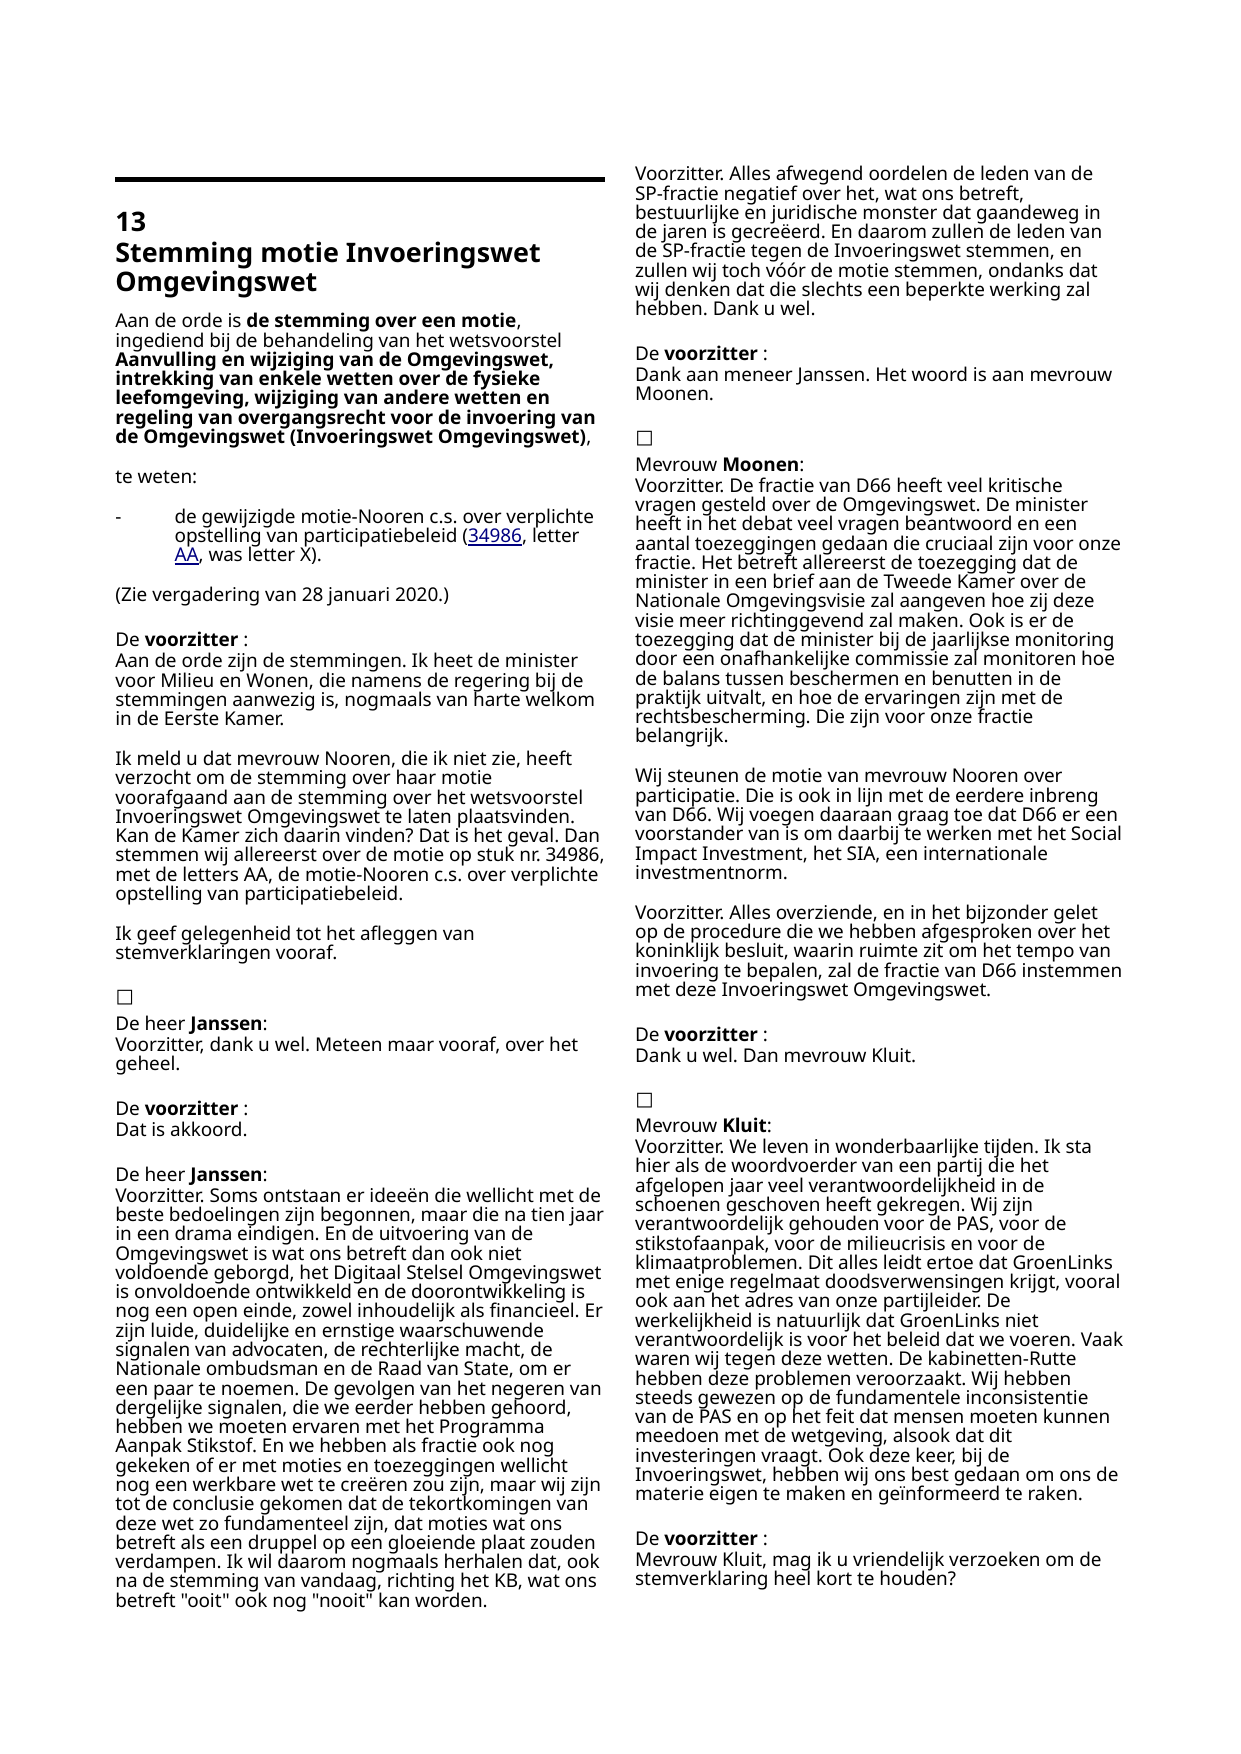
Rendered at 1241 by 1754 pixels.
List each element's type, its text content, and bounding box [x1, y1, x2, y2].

text Voorzitter. Alles afwegend oordelen de leden van de SP-fractie negatief over het, wat ons betreft, bestuurlijke en juridische monster dat gaandeweg in de jaren is gecreëerd. En daarom zullen de leden van de SP-fractie tegen de Invoeringswet stemmen, en zullen wij toch vóór de motie stemmen, ondanks dat wij denken dat die slechts een beperkte werking zal hebben. Dank u wel. [635, 165, 1125, 319]
text Voorzitter. De fractie van D66 heeft veel kritische vragen gesteld over de Omgevingswet. De minister heeft in het debat veel vragen beantwoord en een aantal toezeggingen gedaan die cruciaal zijn voor onze fractie. Het betreft allereerst de toezegging dat de minister in een brief aan de Tweede Kamer over de Nationale Omgevingsvisie zal aangeven hoe zij deze visie meer richtinggevend zal maken. Ook is er de toezegging dat de minister bij de jaarlijkse monitoring door een onafhankelijke commissie zal monitoren hoe de balans tussen beschermen en benutten in de praktijk uitvalt, en hoe de ervaringen zijn met de rechtsbescherming. Die zijn voor onze fractie belangrijk. [635, 477, 1125, 747]
text Aan de orde zijn de stemmingen. Ik heet de minister voor Milieu en Wonen, die namens de regering bij de stemmingen aanwezig is, nogmaals van harte welkom in de Eerste Kamer. [115, 652, 605, 729]
text Wij steunen de motie van mevrouw Nooren over participatie. Die is ook in lijn met de eerdere inbreng van D66. Wij voegen daaraan graag toe dat D66 er een voorstander van is om daarbij te werken met het Social Impact Investment, het SIA, een internationale investmentnorm. [635, 767, 1125, 883]
text De voorzitter : [115, 1095, 605, 1121]
text Mevrouw Kluit: [635, 1112, 1125, 1138]
text De heer Janssen: [115, 1161, 605, 1187]
text Dank u wel. Dan mevrouw Kluit. [635, 1047, 1125, 1066]
text De heer Janssen: [115, 1010, 605, 1036]
list de gewijzigde motie-Nooren c.s. over verplichte opstelling van participatiebeleid (34986, letter AA, was letter X). [115, 508, 605, 566]
text Voorzitter. We leven in wonderbaarlijke tijden. Ik sta hier als de woordvoerder van een partij die het afgelopen jaar veel verantwoordelijkheid in de schoenen geschoven heeft gekregen. Wij zijn verantwoordelijk gehouden voor de PAS, voor de stikstofaanpak, voor de milieucrisis en voor de klimaatproblemen. Dit alles leidt ertoe dat GroenLinks met enige regelmaat doodsverwensingen krijgt, vooral ook aan het adres van onze partijleider. De werkelijkheid is natuurlijk dat GroenLinks niet verantwoordelijk is voor het beleid dat we voeren. Vaak waren wij tegen deze wetten. De kabinetten-Rutte hebben deze problemen veroorzaakt. Wij hebben steeds gewezen op de fundamentele inconsistentie van de PAS en op het feit dat mensen moeten kunnen meedoen met de wetgeving, alsook dat dit investeringen vraagt. Ook deze keer, bij de Invoeringswet, hebben wij ons best gedaan om ons de materie eigen te maken en geïnformeerd te raken. [635, 1138, 1125, 1504]
text De voorzitter : [635, 340, 1125, 366]
text De voorzitter : [635, 1525, 1125, 1551]
text Voorzitter. Alles overziende, en in het bijzonder gelet op de procedure die we hebben afgesproken over het koninklijk besluit, waarin ruimte zit om het tempo van invoering te bepalen, zal de fractie van D66 instemmen met deze Invoeringswet Omgevingswet. [635, 904, 1125, 1000]
text (Zie vergadering van 28 januari 2020.) [115, 586, 605, 606]
text ⬜ [635, 425, 1125, 451]
text Voorzitter, dank u wel. Meteen maar vooraf, over het geheel. [115, 1036, 605, 1074]
text De voorzitter : [115, 627, 605, 652]
text Dank aan meneer Janssen. Het woord is aan mevrouw Moonen. [635, 366, 1125, 404]
text Ik meld u dat mevrouw Nooren, die ik niet zie, heeft verzocht om de stemming over haar motie voorafgaand aan de stemming over het wetsvoorstel Invoeringswet Omgevingswet te laten plaatsvinden. Kan de Kamer zich daarin vinden? Dat is het geval. Dan stemmen wij allereerst over de motie op stuk nr. 34986, met de letters AA, de motie-Nooren c.s. over verplichte opstelling van participatiebeleid. [115, 750, 605, 904]
text ⬜ [635, 1087, 1125, 1112]
text te weten: [115, 468, 605, 487]
text Aan de orde is de stemming over een motie, ingediend bij de behandeling van het wetsvoorstel Aanvulling en wijziging van de Omgevingswet, intrekking van enkele wetten over de fysieke leefomgeving, wijziging van andere wetten en regeling van overgangsrecht voor de invoering van de Omgevingswet (Invoeringswet Omgevingswet), [115, 312, 605, 447]
text Mevrouw Moonen: [635, 451, 1125, 477]
text Ik geef gelegenheid tot het afleggen van stemverklaringen vooraf. [115, 925, 605, 964]
text Mevrouw Kluit, mag ik u vriendelijk verzoeken om de stemverklaring heel kort te houden? [635, 1551, 1125, 1589]
text Voorzitter. Soms ontstaan er ideeën die wellicht met de beste bedoelingen zijn begonnen, maar die na tien jaar in een drama eindigen. En de uitvoering van de Omgevingswet is wat ons betreft dan ook niet voldoende geborgd, het Digitaal Stelsel Omgevingswet is onvoldoende ontwikkeld en de doorontwikkeling is nog een open einde, zowel inhoudelijk als financieel. Er zijn luide, duidelijke en ernstige waarschuwende signalen van advocaten, de rechterlijke macht, de Nationale ombudsman en de Raad van State, om er een paar te noemen. De gevolgen van het negeren van dergelijke signalen, die we eerder hebben gehoord, hebben we moeten ervaren met het Programma Aanpak Stikstof. En we hebben als fractie ook nog gekeken of er met moties en toezeggingen wellicht nog een werkbare wet te creëren zou zijn, maar wij zijn tot de conclusie gekomen dat de tekortkomingen van deze wet zo fundamenteel zijn, dat moties wat ons betreft als een druppel op een gloeiende plaat zouden verdampen. Ik wil daarom nogmaals herhalen dat, ook na de stemming van vandaag, richting het KB, wat ons betreft "ooit" ook nog "nooit" kan worden. [115, 1187, 605, 1611]
text ⬜ [115, 984, 605, 1010]
text Dat is akkoord. [115, 1121, 605, 1140]
text De voorzitter : [635, 1021, 1125, 1047]
text Stemming motie Invoeringswet Omgevingswet [115, 239, 605, 312]
text 13 [115, 203, 605, 239]
